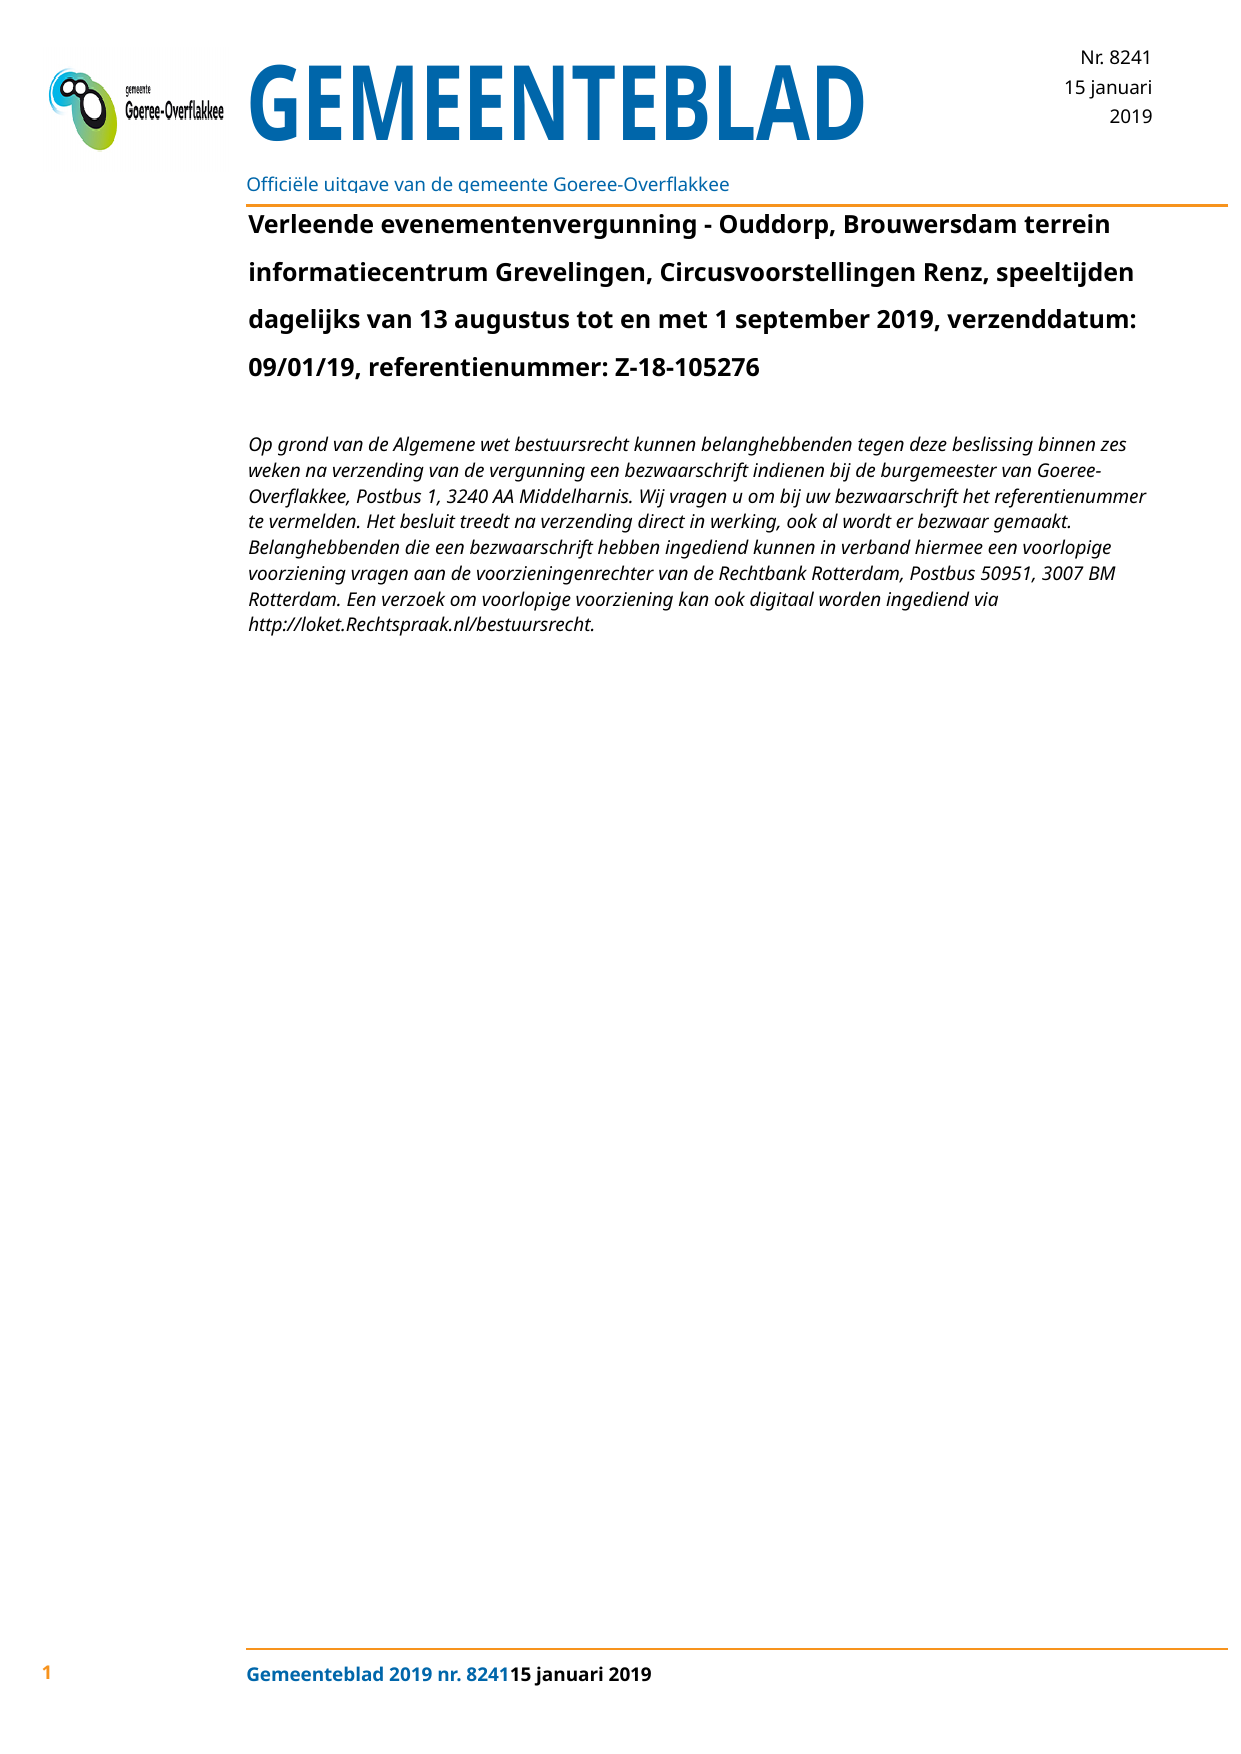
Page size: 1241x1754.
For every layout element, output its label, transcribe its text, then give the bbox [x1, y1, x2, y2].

text Verleende evenementenvergunning - Ouddorp, Brouwersdam terrein informatiecentrum Grevelingen, Circusvoorstellingen Renz, speeltijden dagelijks van 13 augustus tot en met 1 september 2019, verzenddatum: 09/01/19, referentienummer: Z-18-105276 [248, 207, 1152, 384]
text Op grond van de Algemene wet bestuursrecht kunnen belanghebbenden tegen deze beslissing binnen zes weken na verzending van de vergunning een bezwaarschrift indienen bij de burgemeester van Goeree-Overflakkee, Postbus 1, 3240 AA Middelharnis. Wij vragen u om bij uw bezwaarschrift het referentienummer te vermelden. Het besluit treedt na verzending direct in werking, ook al wordt er bezwaar gemaakt. Belanghebbenden die een bezwaarschrift hebben ingediend kunnen in verband hiermee een voorlopige voorziening vragen aan de voorzieningenrechter van de Rechtbank Rotterdam, Postbus 50951, 3007 BM Rotterdam. Een verzoek om voorlopige voorziening kan ook digitaal worden ingediend via http://loket.Rechtspraak.nl/bestuursrecht. [248, 431, 1152, 637]
picture [41, 47, 231, 172]
